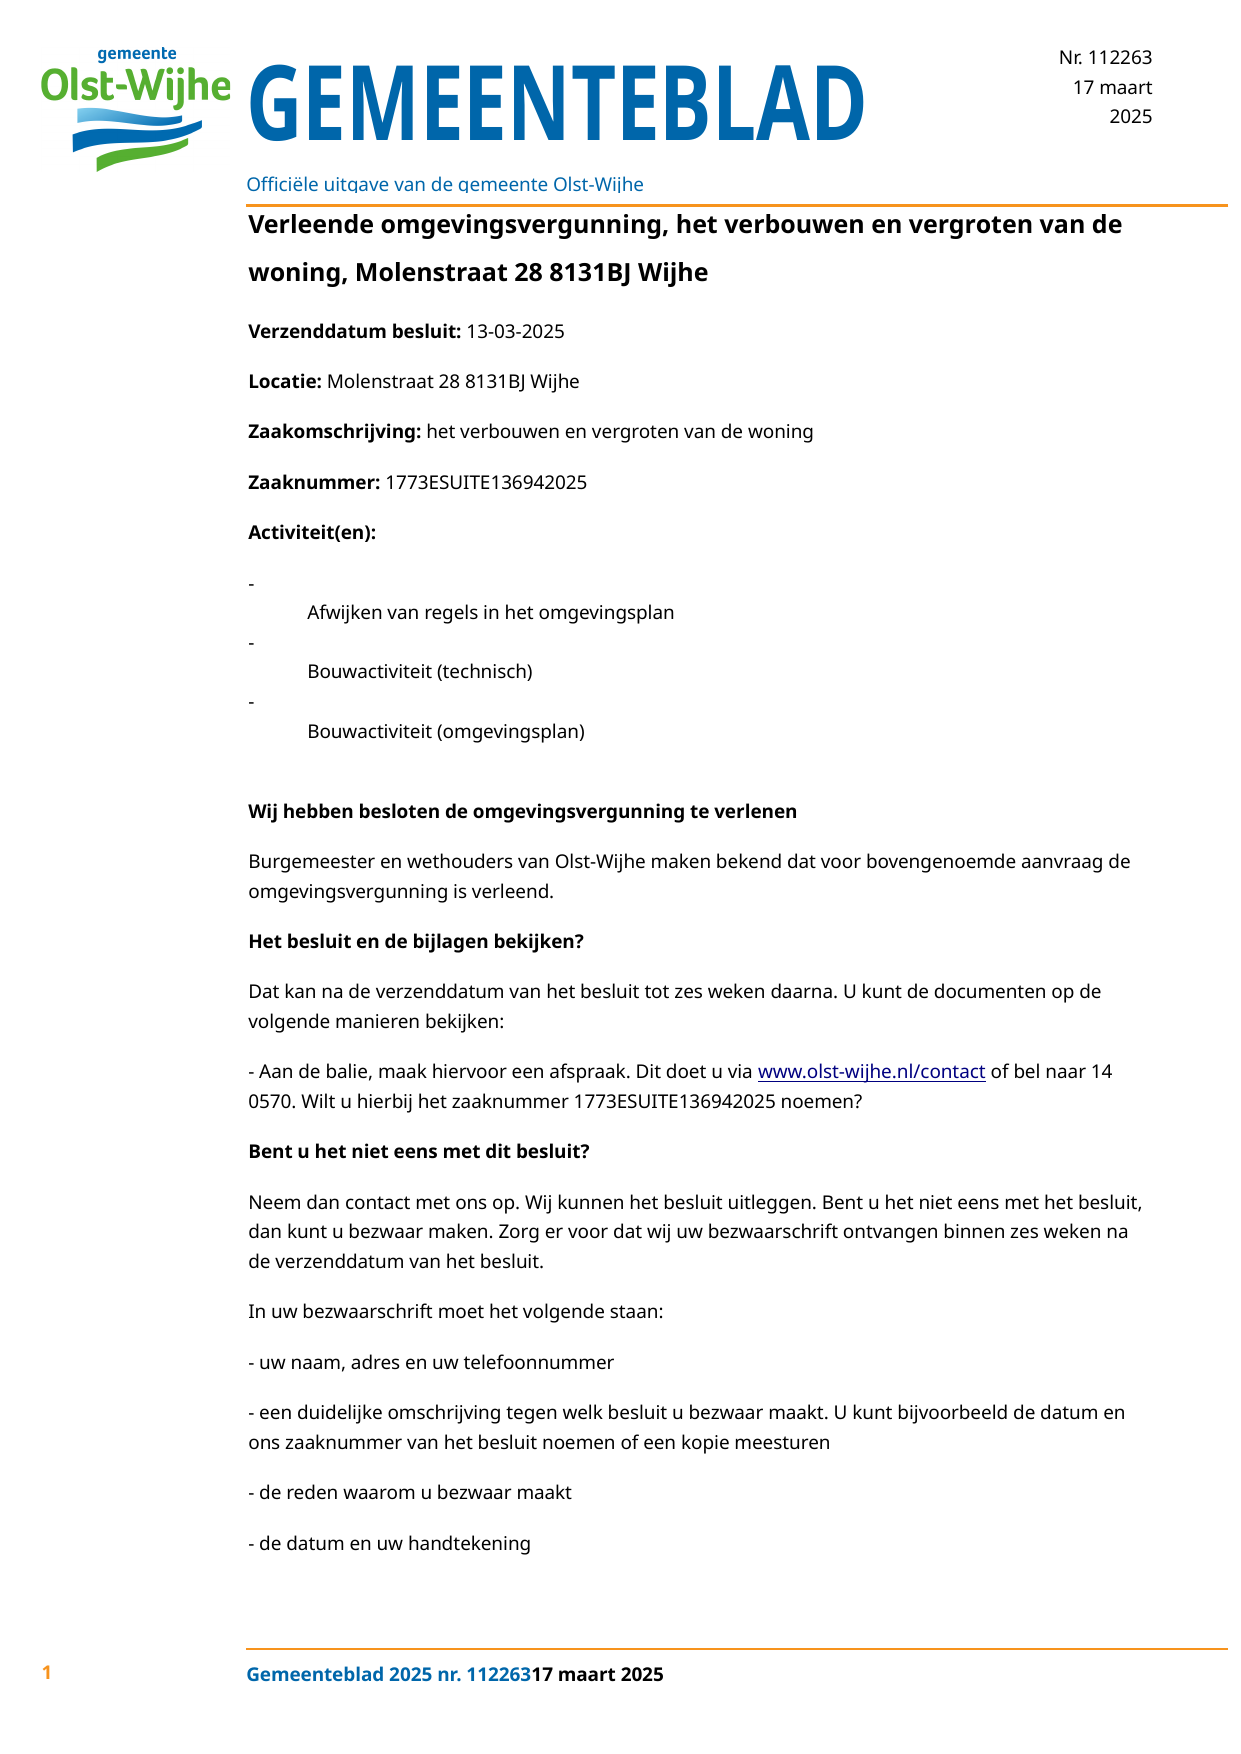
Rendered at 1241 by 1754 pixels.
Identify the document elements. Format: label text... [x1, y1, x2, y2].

text Activiteit(en): [248, 519, 1152, 545]
list Bouwactiviteit (technisch) [248, 659, 1152, 684]
text Zaakomschrijving: het verbouwen en vergroten van de woning [248, 419, 1152, 444]
text - uw naam, adres en uw telefoonnummer [248, 1349, 1152, 1375]
text - een duidelijke omschrijving tegen welk besluit u bezwaar maakt. U kunt bijvoorbeeld de datum en ons zaaknummer van het besluit noemen of een kopie meesturen [248, 1399, 1152, 1455]
text Locatie: Molenstraat 28 8131BJ Wijhe [248, 368, 1152, 394]
text Zaaknummer: 1773ESUITE136942025 [248, 469, 1152, 495]
text Bent u het niet eens met dit besluit? [248, 1139, 1152, 1164]
text In uw bezwaarschrift moet het volgende staan: [248, 1299, 1152, 1324]
text - de reden waarom u bezwaar maakt [248, 1479, 1152, 1505]
list Afwijken van regels in het omgevingsplan [248, 599, 1152, 625]
text Verzenddatum besluit: 13-03-2025 [248, 318, 1152, 344]
picture [41, 47, 231, 172]
text Verleende omgevingsvergunning, het verbouwen en vergroten van de woning, Molenstraat 28 8131BJ Wijhe [248, 207, 1152, 288]
text - de datum en uw handtekening [248, 1530, 1152, 1556]
text Het besluit en de bijlagen bekijken? [248, 928, 1152, 954]
text Neem dan contact met ons op. Wij kunnen het besluit uitleggen. Bent u het niet eens met het besluit, dan kunt u bezwaar maken. Zorg er voor dat wij uw bezwaarschrift ontvangen binnen zes weken na de verzenddatum van het besluit. [248, 1189, 1152, 1274]
text Wij hebben besloten de omgevingsvergunning te verlenen [248, 798, 1152, 824]
text - Aan de balie, maak hiervoor een afspraak. Dit doet u via www.olst-wijhe.nl/contact of bel naar 14 0570. Wilt u hierbij het zaaknummer 1773ESUITE136942025 noemen? [248, 1059, 1152, 1114]
text Dat kan na de verzenddatum van het besluit tot zes weken daarna. U kunt de documenten op de volgende manieren bekijken: [248, 979, 1152, 1034]
text Burgemeester en wethouders van Olst-Wijhe maken bekend dat voor bovengenoemde aanvraag de omgevingsvergunning is verleend. [248, 848, 1152, 904]
list Bouwactiviteit (omgevingsplan) [248, 718, 1152, 744]
